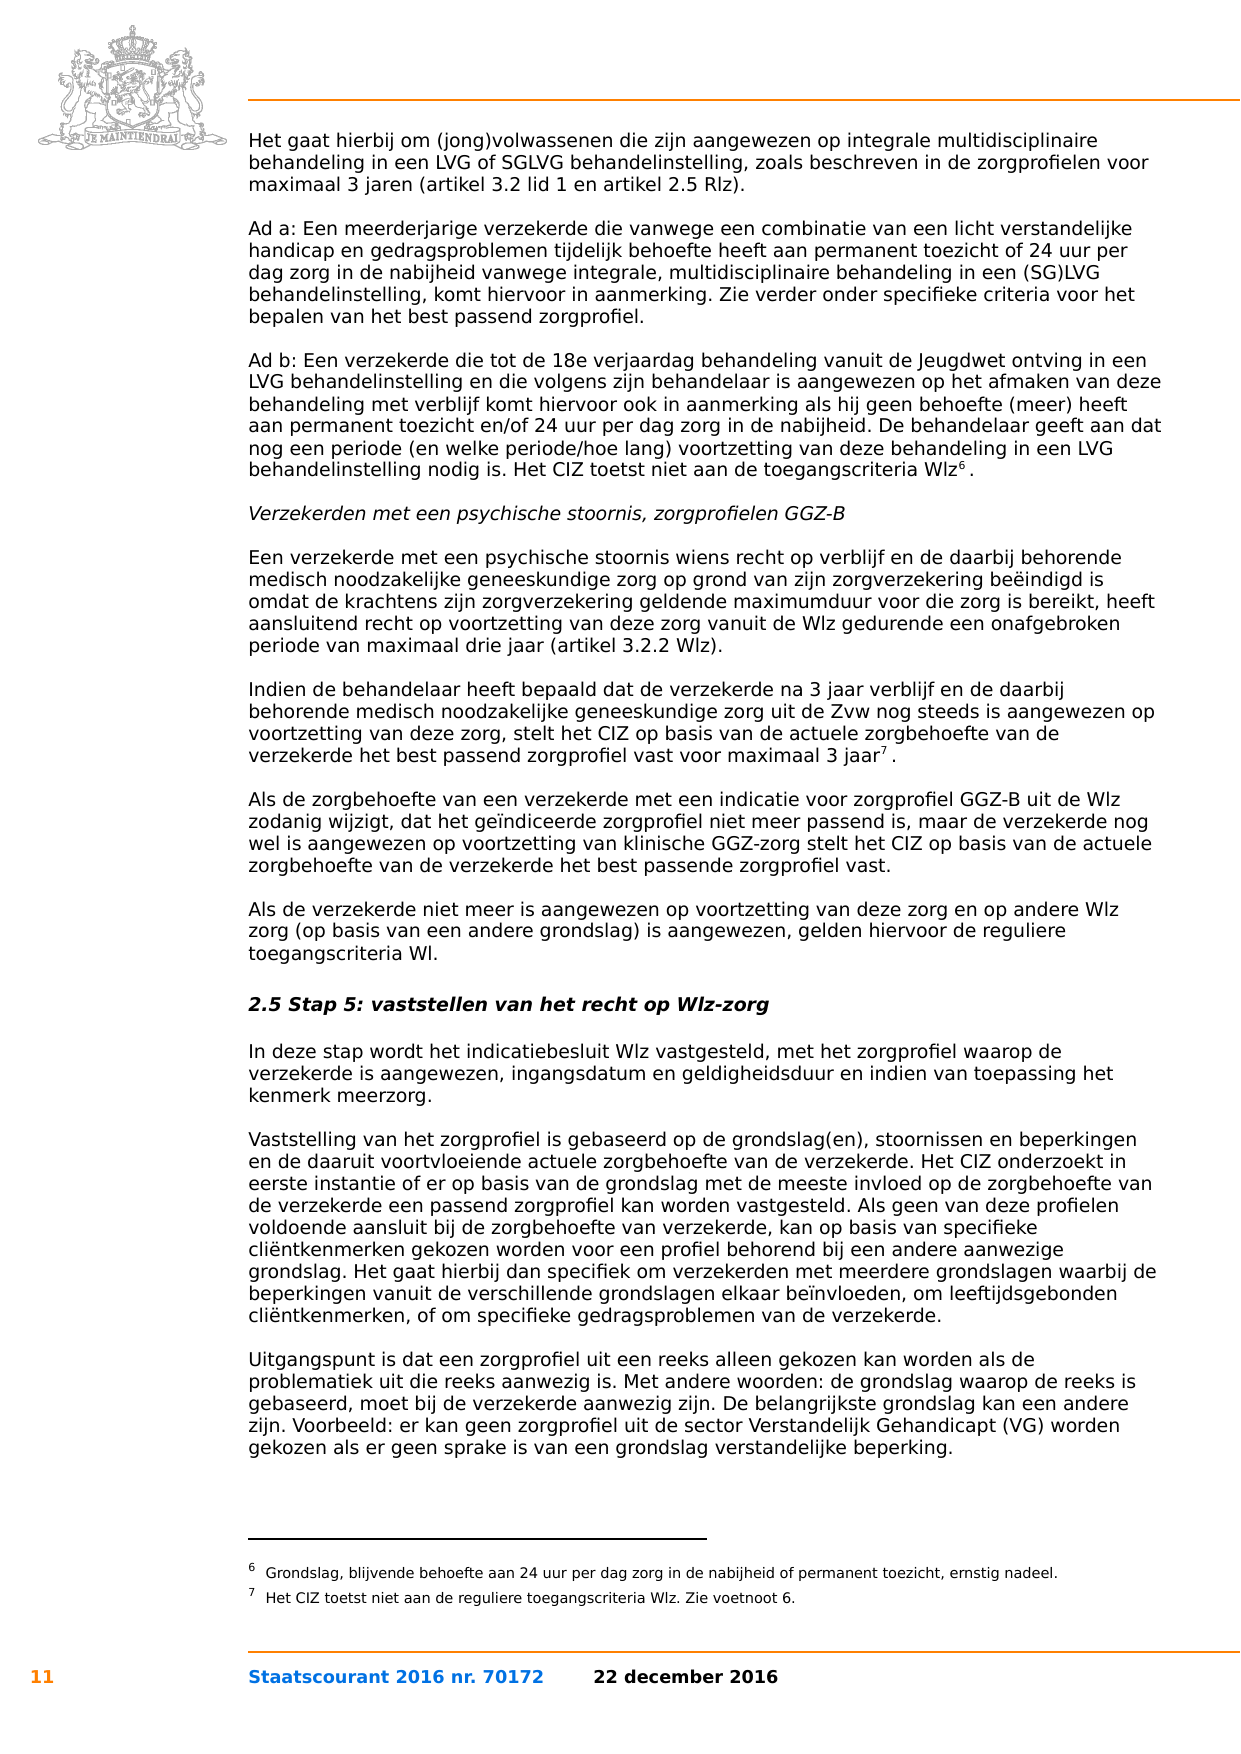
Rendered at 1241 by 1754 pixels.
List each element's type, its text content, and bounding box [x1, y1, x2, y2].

text Vaststelling van het zorgprofiel is gebaseerd op de grondslag(en), stoornissen en beperkingen en de daaruit voortvloeiende actuele zorgbehoefte van de verzekerde. Het CIZ onderzoekt in eerste instantie of er op basis van de grondslag met de meeste invloed op de zorgbehoefte van de verzekerde een passend zorgprofiel kan worden vastgesteld. Als geen van deze profielen voldoende aansluit bij de zorgbehoefte van verzekerde, kan op basis van specifieke cliëntkenmerken gekozen worden voor een profiel behorend bij een andere aanwezige grondslag. Het gaat hierbij dan specifiek om verzekerden met meerdere grondslagen waarbij de beperkingen vanuit de verschillende grondslagen elkaar beïnvloeden, om leeftijdsgebonden cliëntkenmerken, of om specifieke gedragsproblemen van de verzekerde. [248, 1129, 1163, 1327]
text Het gaat hierbij om (jong)volwassenen die zijn aangewezen op integrale multidisciplinaire behandeling in een LVG of SGLVG behandelinstelling, zoals beschreven in de zorgprofielen voor maximaal 3 jaren (artikel 3.2 lid 1 en artikel 2.5 Rlz). [248, 130, 1163, 196]
subtitle 2.5 Stap 5: vaststellen van het recht op Wlz-zorg [248, 994, 1163, 1016]
text In deze stap wordt het indicatiebesluit Wlz vastgesteld, met het zorgprofiel waarop de verzekerde is aangewezen, ingangsdatum en geldigheidsduur en indien van toepassing het kenmerk meerzorg. [248, 1041, 1163, 1107]
text Uitgangspunt is dat een zorgprofiel uit een reeks alleen gekozen kan worden als de problematiek uit die reeks aanwezig is. Met andere woorden: de grondslag waarop de reeks is gebaseerd, moet bij de verzekerde aanwezig zijn. De belangrijkste grondslag kan een andere zijn. Voorbeeld: er kan geen zorgprofiel uit de sector Verstandelijk Gehandicapt (VG) worden gekozen als er geen sprake is van een grondslag verstandelijke beperking. [248, 1349, 1163, 1459]
text Het CIZ toetst niet aan de reguliere toegangscriteria Wlz. Zie voetnoot 6. [248, 1586, 1163, 1608]
text Een verzekerde met een psychische stoornis wiens recht op verblijf en de daarbij behorende medisch noodzakelijke geneeskundige zorg op grond van zijn zorgverzekering beëindigd is omdat de krachtens zijn zorgverzekering geldende maximumduur voor die zorg is bereikt, heeft aansluitend recht op voortzetting van deze zorg vanuit de Wlz gedurende een onafgebroken periode van maximaal drie jaar (artikel 3.2.2 Wlz). [248, 547, 1163, 657]
text Als de verzekerde niet meer is aangewezen op voortzetting van deze zorg en op andere Wlz zorg (op basis van een andere grondslag) is aangewezen, gelden hiervoor de reguliere toegangscriteria Wl. [248, 898, 1163, 964]
text Grondslag, blijvende behoefte aan 24 uur per dag zorg in de nabijheid of permanent toezicht, ernstig nadeel. [248, 1561, 1163, 1583]
subtitle Verzekerden met een psychische stoornis, zorgprofielen GGZ-B [248, 503, 1163, 525]
text Ad b: Een verzekerde die tot de 18e verjaardag behandeling vanuit de Jeugdwet ontving in een LVG behandelinstelling en die volgens zijn behandelaar is aangewezen op het afmaken van deze behandeling met verblijf komt hiervoor ook in aanmerking als hij geen behoefte (meer) heeft aan permanent toezicht en/of 24 uur per dag zorg in de nabijheid. De behandelaar geeft aan dat nog een periode (en welke periode/hoe lang) voortzetting van deze behandeling in een LVG behandelinstelling nodig is. Het CIZ toetst niet aan de toegangscriteria Wlz. [248, 349, 1163, 481]
text Indien de behandelaar heeft bepaald dat de verzekerde na 3 jaar verblijf en de daarbij behorende medisch noodzakelijke geneeskundige zorg uit de Zvw nog steeds is aangewezen op voortzetting van deze zorg, stelt het CIZ op basis van de actuele zorgbehoefte van de verzekerde het best passend zorgprofiel vast voor maximaal 3 jaar. [248, 679, 1163, 767]
text Ad a: Een meerderjarige verzekerde die vanwege een combinatie van een licht verstandelijke handicap en gedragsproblemen tijdelijk behoefte heeft aan permanent toezicht of 24 uur per dag zorg in de nabijheid vanwege integrale, multidisciplinaire behandeling in een (SG)LVG behandelinstelling, komt hiervoor in aanmerking. Zie verder onder specifieke criteria voor het bepalen van het best passend zorgprofiel. [248, 218, 1163, 328]
text Als de zorgbehoefte van een verzekerde met een indicatie voor zorgprofiel GGZ-B uit de Wlz zodanig wijzigt, dat het geïndiceerde zorgprofiel niet meer passend is, maar de verzekerde nog wel is aangewezen op voortzetting van klinische GGZ-zorg stelt het CIZ op basis van de actuele zorgbehoefte van de verzekerde het best passende zorgprofiel vast. [248, 789, 1163, 877]
picture [38, 25, 227, 150]
